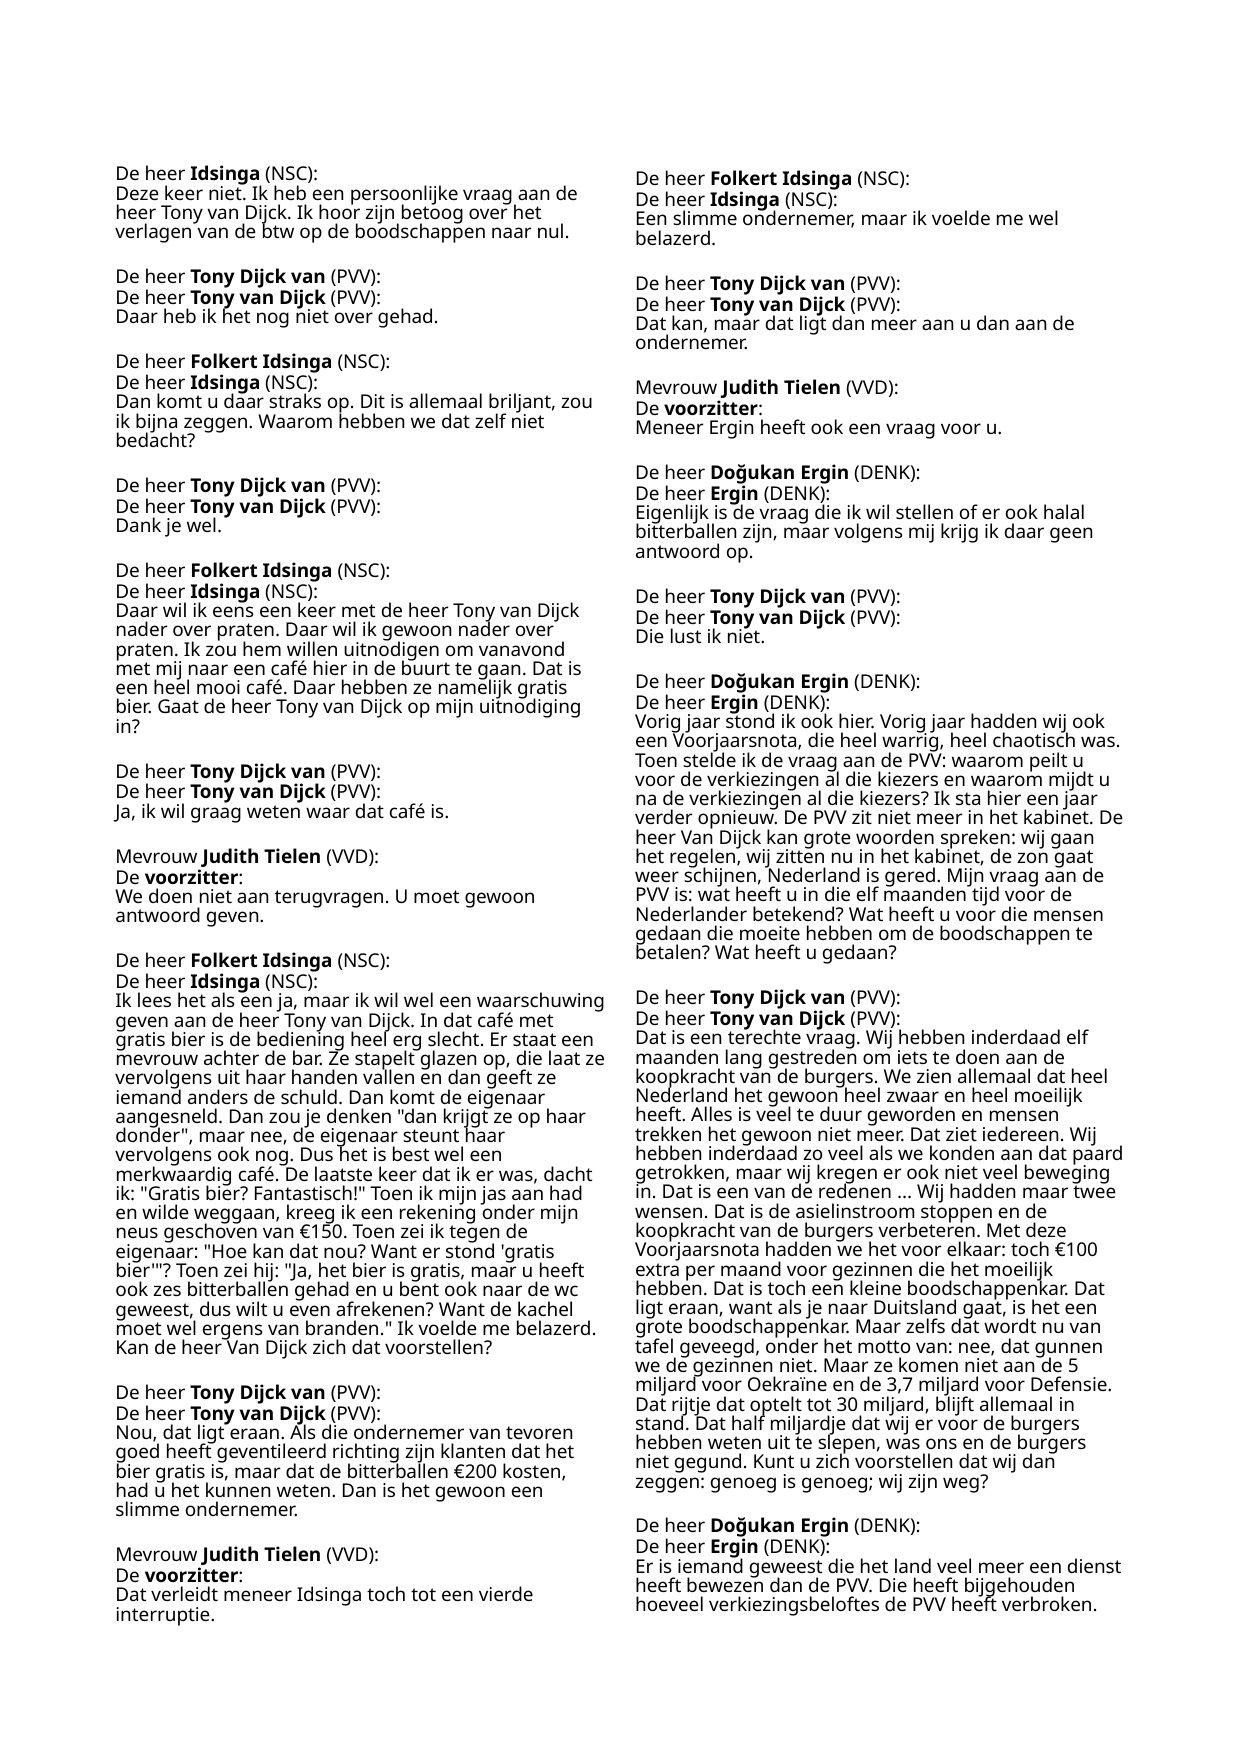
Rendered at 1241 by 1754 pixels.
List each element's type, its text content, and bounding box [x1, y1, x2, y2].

text De heer Ergin (DENK): [635, 1538, 1125, 1558]
text De voorzitter: [635, 400, 1125, 419]
text De heer Idsinga (NSC): [115, 374, 605, 393]
text De heer Idsinga (NSC): [115, 583, 605, 602]
text De heer Ergin (DENK): [635, 485, 1125, 504]
text Die lust ik niet. [635, 628, 1125, 647]
text Mevrouw Judith Tielen (VVD): [115, 1541, 605, 1567]
text De heer Idsinga (NSC): [635, 191, 1125, 210]
text Daar wil ik eens een keer met de heer Tony van Dijck nader over praten. Daar wil ik gewoon nader over praten. Ik zou hem willen uitnodigen om vanavond met mij naar een café hier in de buurt te gaan. Dat is een heel mooi café. Daar hebben ze namelijk gratis bier. Gaat de heer Tony van Dijck op mijn uitnodiging in? [115, 602, 605, 737]
text Eigenlijk is de vraag die ik wil stellen of er ook halal bitterballen zijn, maar volgens mij krijg ik daar geen antwoord op. [635, 504, 1125, 562]
text De heer Doğukan Ergin (DENK): [635, 1513, 1125, 1538]
text De voorzitter: [115, 869, 605, 888]
text Nou, dat ligt eraan. Als die ondernemer van tevoren goed heeft geventileerd richting zijn klanten dat het bier gratis is, maar dat de bitterballen €200 kosten, had u het kunnen weten. Dan is het gewoon een slimme ondernemer. [115, 1424, 605, 1521]
text De heer Tony Dijck van (PVV): [635, 270, 1125, 296]
text De heer Tony Dijck van (PVV): [115, 758, 605, 783]
text De heer Folkert Idsinga (NSC): [115, 348, 605, 374]
text Vorig jaar stond ik ook hier. Vorig jaar hadden wij ook een Voorjaarsnota, die heel warrig, heel chaotisch was. Toen stelde ik de vraag aan de PVV: waarom peilt u voor de verkiezingen al die kiezers en waarom mijdt u na de verkiezingen al die kiezers? Ik sta hier een jaar verder opnieuw. De PVV zit niet meer in het kabinet. De heer Van Dijck kan grote woorden spreken: wij gaan het regelen, wij zitten nu in het kabinet, de zon gaat weer schijnen, Nederland is gered. Mijn vraag aan de PVV is: wat heeft u in die elf maanden tijd voor de Nederlander betekend? Wat heeft u voor die mensen gedaan die moeite hebben om de boodschappen te betalen? Wat heeft u gedaan? [635, 713, 1125, 963]
text Dat kan, maar dat ligt dan meer aan u dan aan de ondernemer. [635, 315, 1125, 353]
text Dank je wel. [115, 517, 605, 536]
text Daar heb ik het nog niet over gehad. [115, 308, 605, 327]
text De heer Tony Dijck van (PVV): [635, 984, 1125, 1010]
text De heer Tony Dijck van (PVV): [115, 1379, 605, 1405]
text De heer Tony van Dijck (PVV): [115, 1405, 605, 1424]
text Er is iemand geweest die het land veel meer een dienst heeft bewezen dan de PVV. Die heeft bijgehouden hoeveel verkiezingsbeloftes de PVV heeft verbroken. [635, 1558, 1125, 1616]
text Dat is een terechte vraag. Wij hebben inderdaad elf maanden lang gestreden om iets te doen aan de koopkracht van de burgers. We zien allemaal dat heel Nederland het gewoon heel zwaar en heel moeilijk heeft. Alles is veel te duur geworden en mensen trekken het gewoon niet meer. Dat ziet iedereen. Wij hebben inderdaad zo veel als we konden aan dat paard getrokken, maar wij kregen er ook niet veel beweging in. Dat is een van de redenen ... Wij hadden maar twee wensen. Dat is de asielinstroom stoppen en de koopkracht van de burgers verbeteren. Met deze Voorjaarsnota hadden we het voor elkaar: toch €100 extra per maand voor gezinnen die het moeilijk hebben. Dat is toch een kleine boodschappenkar. Dat ligt eraan, want als je naar Duitsland gaat, is het een grote boodschappenkar. Maar zelfs dat wordt nu van tafel geveegd, onder het motto van: nee, dat gunnen we de gezinnen niet. Maar ze komen niet aan de 5 miljard voor Oekraïne en de 3,7 miljard voor Defensie. Dat rijtje dat optelt tot 30 miljard, blijft allemaal in stand. Dat half miljardje dat wij er voor de burgers hebben weten uit te slepen, was ons en de burgers niet gegund. Kunt u zich voorstellen dat wij dan zeggen: genoeg is genoeg; wij zijn weg? [635, 1029, 1125, 1492]
text Ja, ik wil graag weten waar dat café is. [115, 803, 605, 822]
text De heer Idsinga (NSC): [115, 165, 605, 184]
text We doen niet aan terugvragen. U moet gewoon antwoord geven. [115, 888, 605, 926]
text De heer Idsinga (NSC): [115, 973, 605, 992]
text De heer Folkert Idsinga (NSC): [115, 557, 605, 583]
text De heer Tony van Dijck (PVV): [115, 289, 605, 308]
text De heer Tony Dijck van (PVV): [115, 472, 605, 498]
text De heer Tony Dijck van (PVV): [115, 263, 605, 289]
text Mevrouw Judith Tielen (VVD): [635, 374, 1125, 400]
text Dan komt u daar straks op. Dit is allemaal briljant, zou ik bijna zeggen. Waarom hebben we dat zelf niet bedacht? [115, 393, 605, 451]
text De heer Doğukan Ergin (DENK): [635, 668, 1125, 694]
text De heer Tony van Dijck (PVV): [635, 1010, 1125, 1029]
text Deze keer niet. Ik heb een persoonlijke vraag aan de heer Tony van Dijck. Ik hoor zijn betoog over het verlagen van de btw op de boodschappen naar nul. [115, 184, 605, 242]
text De heer Tony van Dijck (PVV): [115, 783, 605, 803]
text De heer Doğukan Ergin (DENK): [635, 459, 1125, 485]
text De heer Tony van Dijck (PVV): [115, 498, 605, 517]
text Dat verleidt meneer Idsinga toch tot een vierde interruptie. [115, 1586, 605, 1625]
text Ik lees het als een ja, maar ik wil wel een waarschuwing geven aan de heer Tony van Dijck. In dat café met gratis bier is de bediening heel erg slecht. Er staat een mevrouw achter de bar. Ze stapelt glazen op, die laat ze vervolgens uit haar handen vallen en dan geeft ze iemand anders de schuld. Dan komt de eigenaar aangesneld. Dan zou je denken "dan krijgt ze op haar donder", maar nee, de eigenaar steunt haar vervolgens ook nog. Dus het is best wel een merkwaardig café. De laatste keer dat ik er was, dacht ik: "Gratis bier? Fantastisch!" Toen ik mijn jas aan had en wilde weggaan, kreeg ik een rekening onder mijn neus geschoven van €150. Toen zei ik tegen de eigenaar: "Hoe kan dat nou? Want er stond 'gratis bier'"? Toen zei hij: "Ja, het bier is gratis, maar u heeft ook zes bitterballen gehad en u bent ook naar de wc geweest, dus wilt u even afrekenen? Want de kachel moet wel ergens van branden." Ik voelde me belazerd. Kan de heer Van Dijck zich dat voorstellen? [115, 992, 605, 1358]
text De voorzitter: [115, 1567, 605, 1586]
text De heer Tony Dijck van (PVV): [635, 583, 1125, 609]
text De heer Tony van Dijck (PVV): [635, 609, 1125, 628]
text Mevrouw Judith Tielen (VVD): [115, 843, 605, 869]
text De heer Folkert Idsinga (NSC): [115, 947, 605, 973]
text De heer Folkert Idsinga (NSC): [635, 165, 1125, 191]
text Een slimme ondernemer, maar ik voelde me wel belazerd. [635, 210, 1125, 249]
text De heer Tony van Dijck (PVV): [635, 296, 1125, 315]
text De heer Ergin (DENK): [635, 694, 1125, 713]
text Meneer Ergin heeft ook een vraag voor u. [635, 419, 1125, 438]
